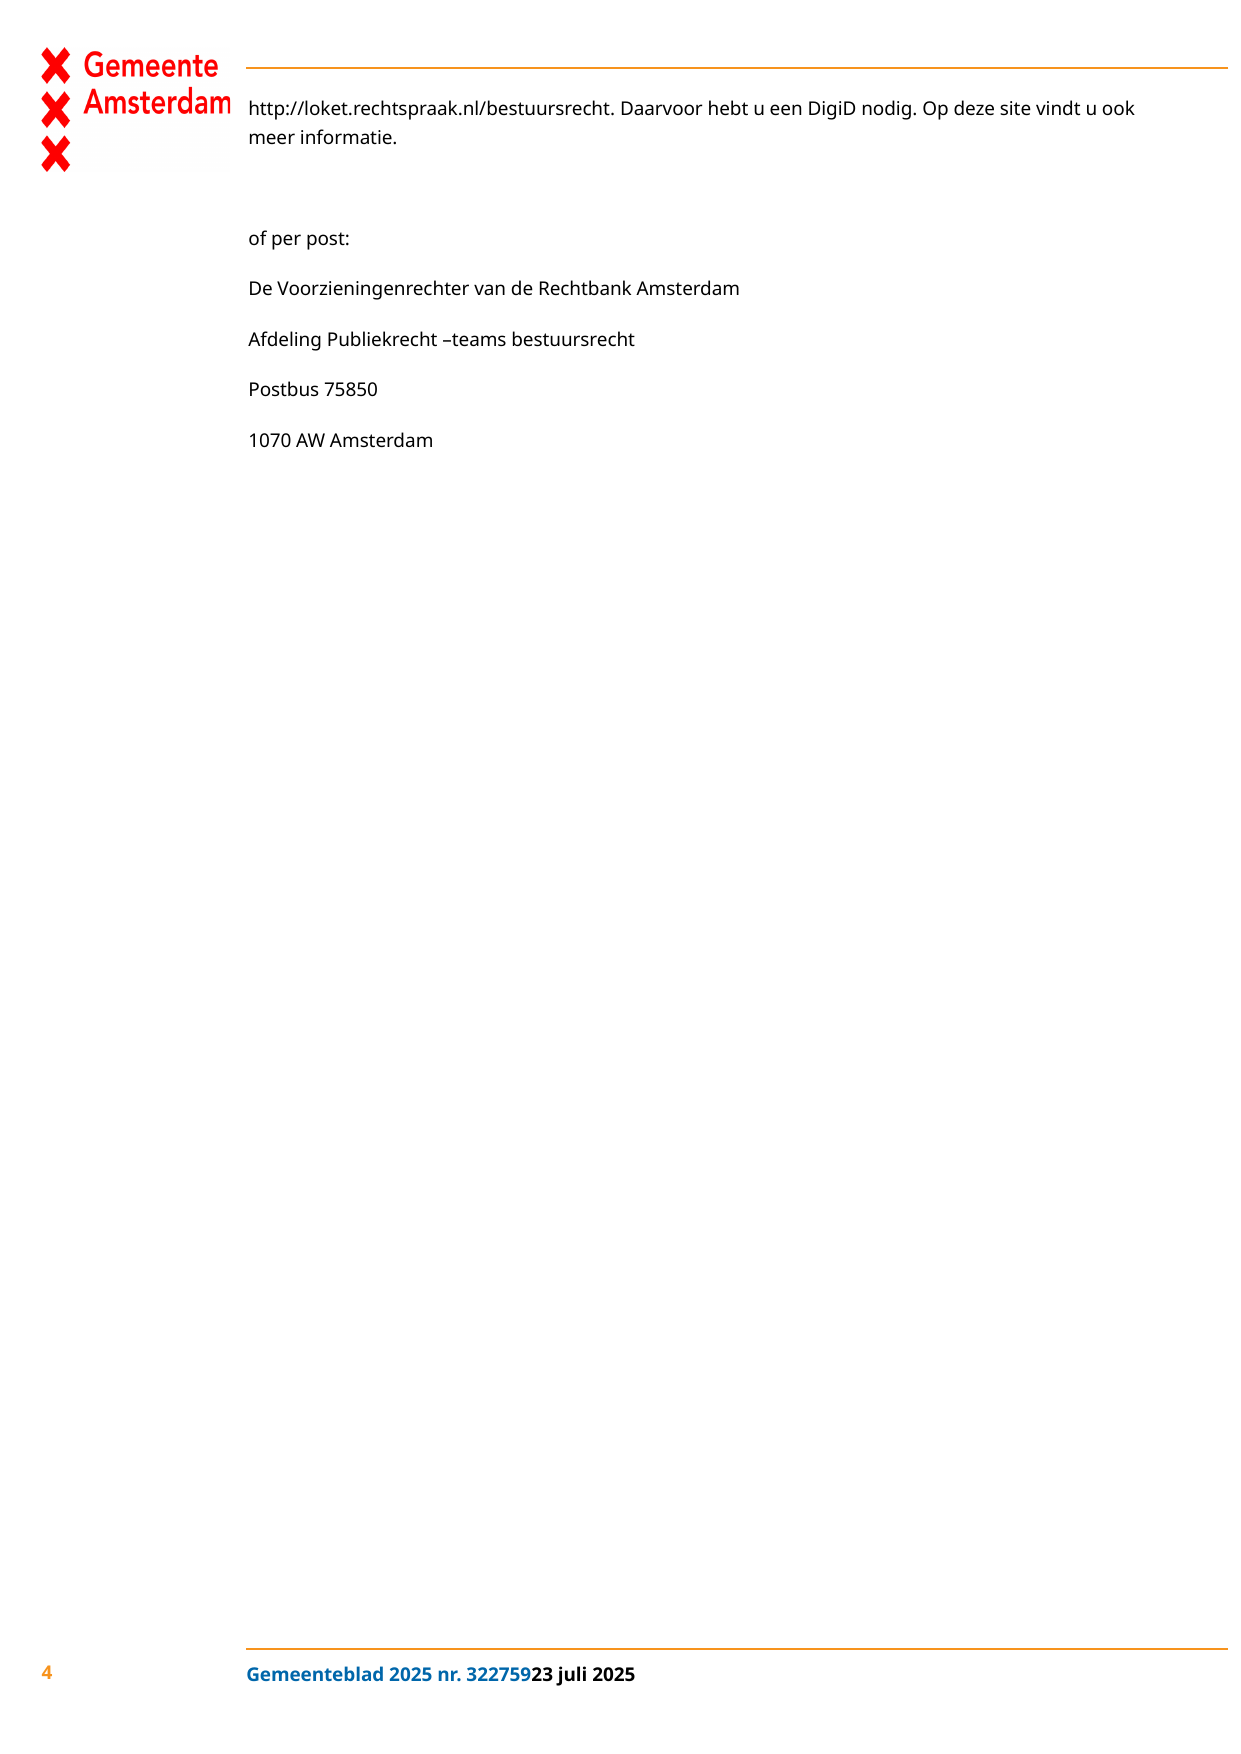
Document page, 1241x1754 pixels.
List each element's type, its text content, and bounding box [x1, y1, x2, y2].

text of per post: [248, 225, 1152, 251]
picture [41, 47, 231, 172]
text Afdeling Publiekrecht –teams bestuursrecht [248, 326, 1152, 352]
text http://loket.rechtspraak.nl/bestuursrecht. Daarvoor hebt u een DigiD nodig. Op deze site vindt u ook meer informatie. [248, 95, 1152, 150]
text 1070 AW Amsterdam [248, 427, 1152, 453]
text Postbus 75850 [248, 376, 1152, 402]
text De Voorzieningenrechter van de Rechtbank Amsterdam [248, 276, 1152, 301]
